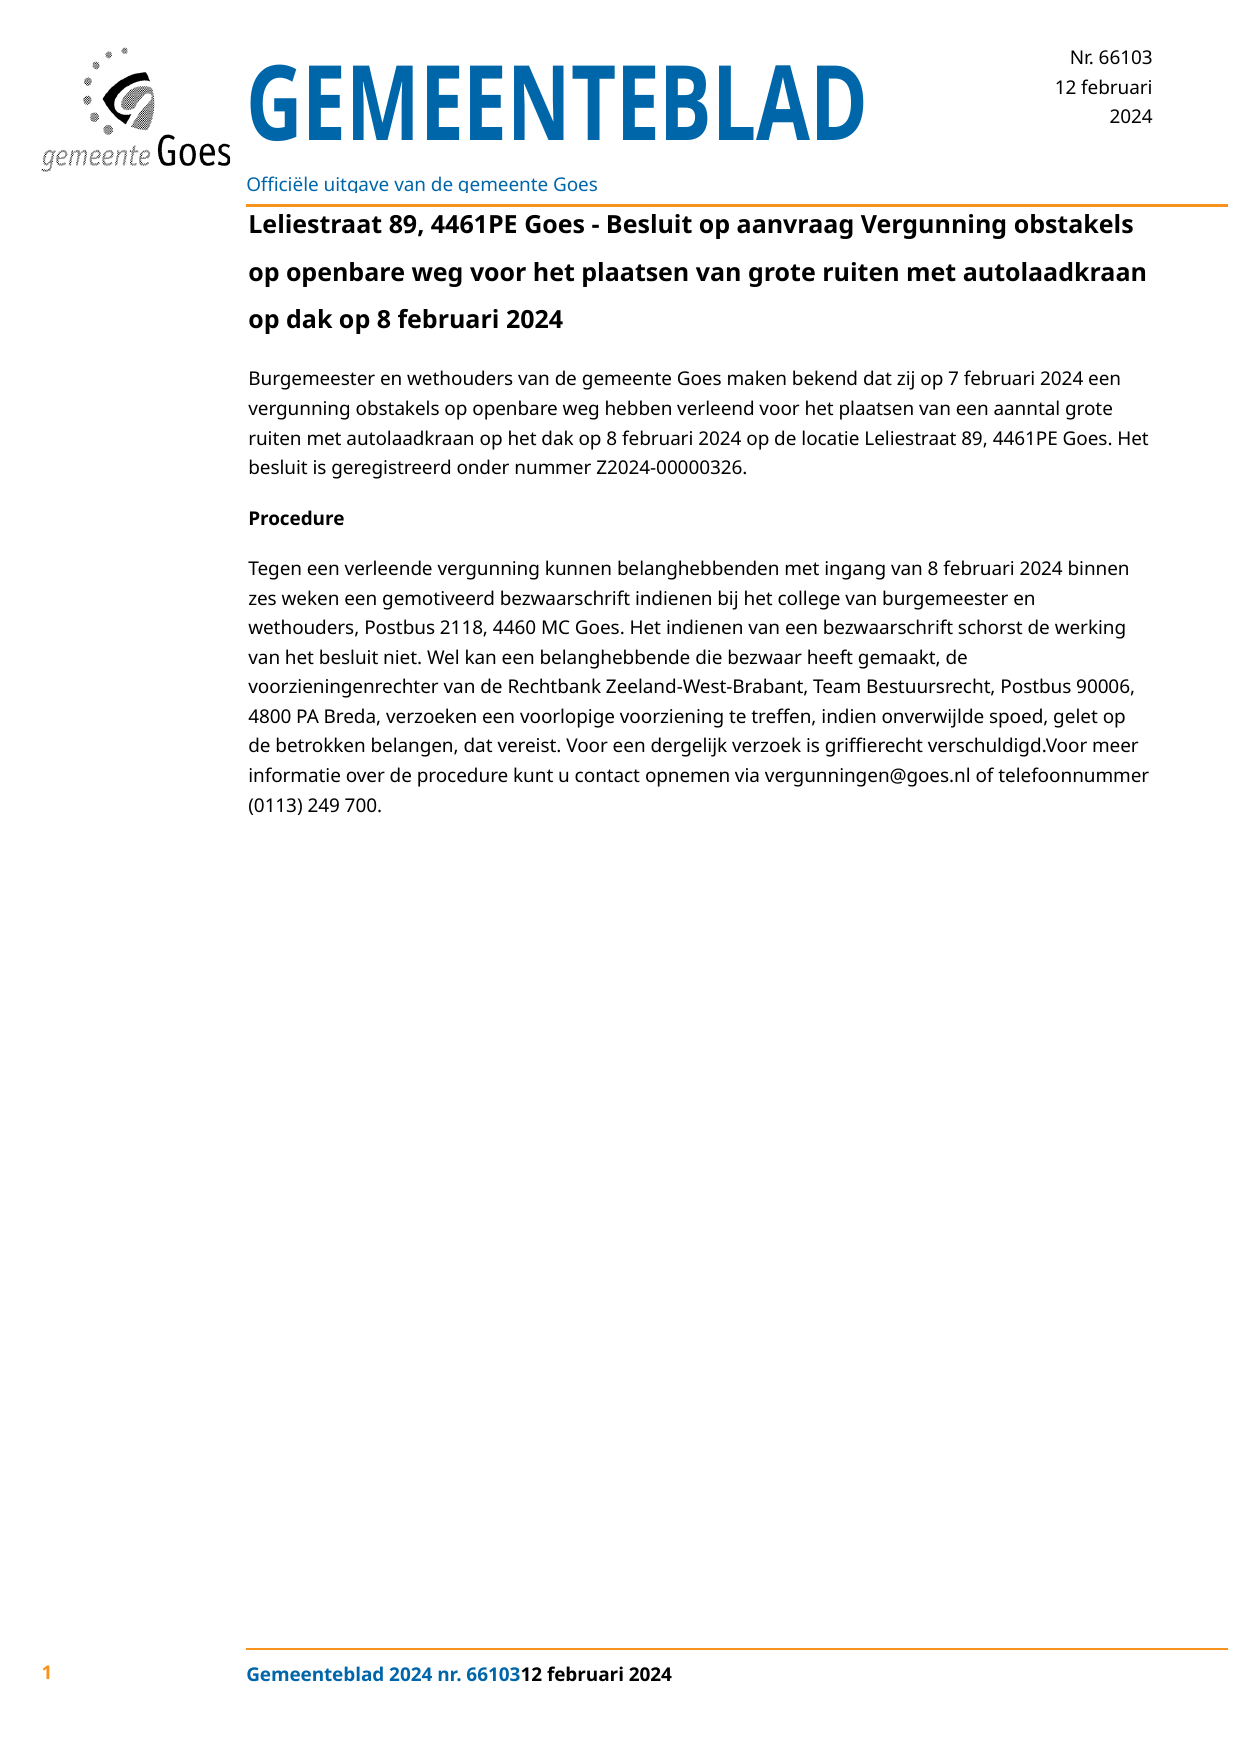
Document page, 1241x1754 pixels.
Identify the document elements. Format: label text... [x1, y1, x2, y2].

text Burgemeester en wethouders van de gemeente Goes maken bekend dat zij op 7 februari 2024 een vergunning obstakels op openbare weg hebben verleend voor het plaatsen van een aanntal grote ruiten met autolaadkraan op het dak op 8 februari 2024 op de locatie Leliestraat 89, 4461PE Goes. Het besluit is geregistreerd onder nummer Z2024-00000326. [248, 366, 1152, 480]
text Leliestraat 89, 4461PE Goes - Besluit op aanvraag Vergunning obstakels op openbare weg voor het plaatsen van grote ruiten met autolaadkraan op dak op 8 februari 2024 [248, 207, 1152, 336]
text Procedure [248, 505, 1152, 530]
text Tegen een verleende vergunning kunnen belanghebbenden met ingang van 8 februari 2024 binnen zes weken een gemotiveerd bezwaarschrift indienen bij het college van burgemeester en wethouders, Postbus 2118, 4460 MC Goes. Het indienen van een bezwaarschrift schorst de werking van het besluit niet. Wel kan een belanghebbende die bezwaar heeft gemaakt, de voorzieningenrechter van de Rechtbank Zeeland-West-Brabant, Team Bestuursrecht, Postbus 90006, 4800 PA Breda, verzoeken een voorlopige voorziening te treffen, indien onverwijlde spoed, gelet op de betrokken belangen, dat vereist. Voor een dergelijk verzoek is griffierecht verschuldigd.Voor meer informatie over de procedure kunt u contact opnemen via vergunningen@goes.nl of telefoonnummer (0113) 249 700. [248, 555, 1152, 817]
picture [41, 47, 231, 172]
